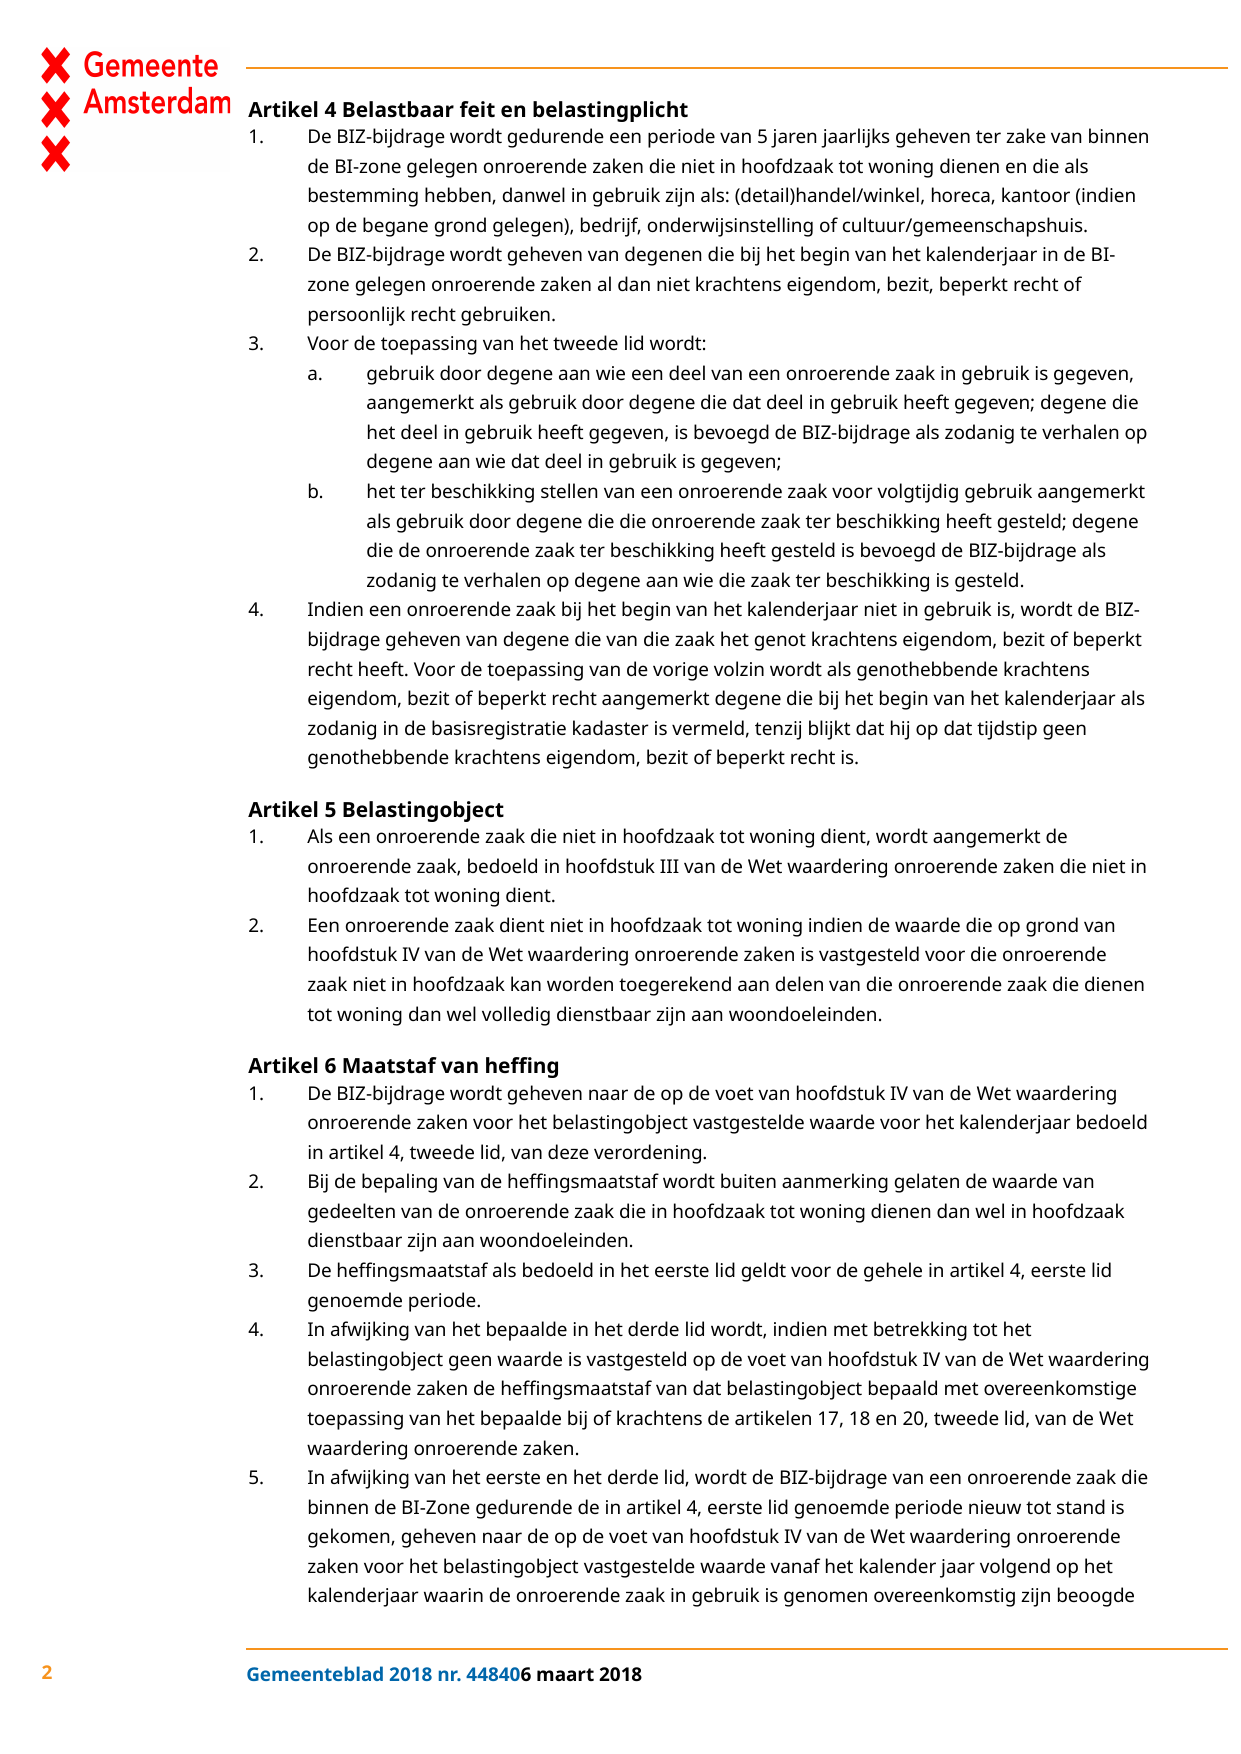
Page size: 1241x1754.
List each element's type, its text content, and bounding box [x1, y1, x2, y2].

text Artikel 5 Belastingobject [248, 795, 1152, 823]
list De BIZ-bijdrage wordt geheven van degenen die bij het begin van het kalenderjaar in de BI-zone gelegen onroerende zaken al dan niet krachtens eigendom, bezit, beperkt recht of persoonlijk recht gebruiken. [248, 242, 1152, 326]
list Indien een onroerende zaak bij het begin van het kalenderjaar niet in gebruik is, wordt de BIZ-bijdrage geheven van degene die van die zaak het genot krachtens eigendom, bezit of beperkt recht heeft. Voor de toepassing van de vorige volzin wordt als genothebbende krachtens eigendom, bezit of beperkt recht aangemerkt degene die bij het begin van het kalenderjaar als zodanig in de basisregistratie kadaster is vermeld, tenzij blijkt dat hij op dat tijdstip geen genothebbende krachtens eigendom, bezit of beperkt recht is. [248, 597, 1152, 770]
list Bij de bepaling van de heffingsmaatstaf wordt buiten aanmerking gelaten de waarde van gedeelten van de onroerende zaak die in hoofdzaak tot woning dienen dan wel in hoofdzaak dienstbaar zijn aan woondoeleinden. [248, 1168, 1152, 1253]
text Artikel 6 Maatstaf van heffing [248, 1051, 1152, 1080]
list De BIZ-bijdrage wordt geheven naar de op de voet van hoofdstuk IV van de Wet waardering onroerende zaken voor het belastingobject vastgestelde waarde voor het kalenderjaar bedoeld in artikel 4, tweede lid, van deze verordening. [248, 1080, 1152, 1164]
list De heffingsmaatstaf als bedoeld in het eerste lid geldt voor de gehele in artikel 4, eerste lid genoemde periode. [248, 1257, 1152, 1312]
list Een onroerende zaak dient niet in hoofdzaak tot woning indien de waarde die op grond van hoofdstuk IV van de Wet waardering onroerende zaken is vastgesteld voor die onroerende zaak niet in hoofdzaak kan worden toegerekend aan delen van die onroerende zaak die dienen tot woning dan wel volledig dienstbaar zijn aan woondoeleinden. [248, 912, 1152, 1027]
list In afwijking van het eerste en het derde lid, wordt de BIZ-bijdrage van een onroerende zaak die binnen de BI-Zone gedurende de in artikel 4, eerste lid genoemde periode nieuw tot stand is gekomen, geheven naar de op de voet van hoofdstuk IV van de Wet waardering onroerende zaken voor het belastingobject vastgestelde waarde vanaf het kalender jaar volgend op het kalenderjaar waarin de onroerende zaak in gebruik is genomen overeenkomstig zijn beoogde [248, 1464, 1152, 1608]
list het ter beschikking stellen van een onroerende zaak voor volgtijdig gebruik aangemerkt als gebruik door degene die die onroerende zaak ter beschikking heeft gesteld; degene die de onroerende zaak ter beschikking heeft gesteld is bevoegd de BIZ-bijdrage als zodanig te verhalen op degene aan wie die zaak ter beschikking is gesteld. [307, 478, 1152, 593]
list In afwijking van het bepaalde in het derde lid wordt, indien met betrekking tot het belastingobject geen waarde is vastgesteld op de voet van hoofdstuk IV van de Wet waardering onroerende zaken de heffingsmaatstaf van dat belastingobject bepaald met overeenkomstige toepassing van het bepaalde bij of krachtens de artikelen 17, 18 en 20, tweede lid, van de Wet waardering onroerende zaken. [248, 1316, 1152, 1460]
list Als een onroerende zaak die niet in hoofdzaak tot woning dient, wordt aangemerkt de onroerende zaak, bedoeld in hoofdstuk III van de Wet waardering onroerende zaken die niet in hoofdzaak tot woning dient. [248, 823, 1152, 908]
picture [41, 47, 231, 172]
text Artikel 4 Belastbaar feit en belastingplicht [248, 95, 1152, 123]
list gebruik door degene aan wie een deel van een onroerende zaak in gebruik is gegeven, aangemerkt als gebruik door degene die dat deel in gebruik heeft gegeven; degene die het deel in gebruik heeft gegeven, is bevoegd de BIZ-bijdrage als zodanig te verhalen op degene aan wie dat deel in gebruik is gegeven; [307, 360, 1152, 474]
list Voor de toepassing van het tweede lid wordt: [248, 330, 1152, 356]
list De BIZ-bijdrage wordt gedurende een periode van 5 jaren jaarlijks geheven ter zake van binnen de BI-zone gelegen onroerende zaken die niet in hoofdzaak tot woning dienen en die als bestemming hebben, danwel in gebruik zijn als: (detail)handel/winkel, horeca, kantoor (indien op de begane grond gelegen), bedrijf, onderwijsinstelling of cultuur/gemeenschapshuis. [248, 123, 1152, 238]
